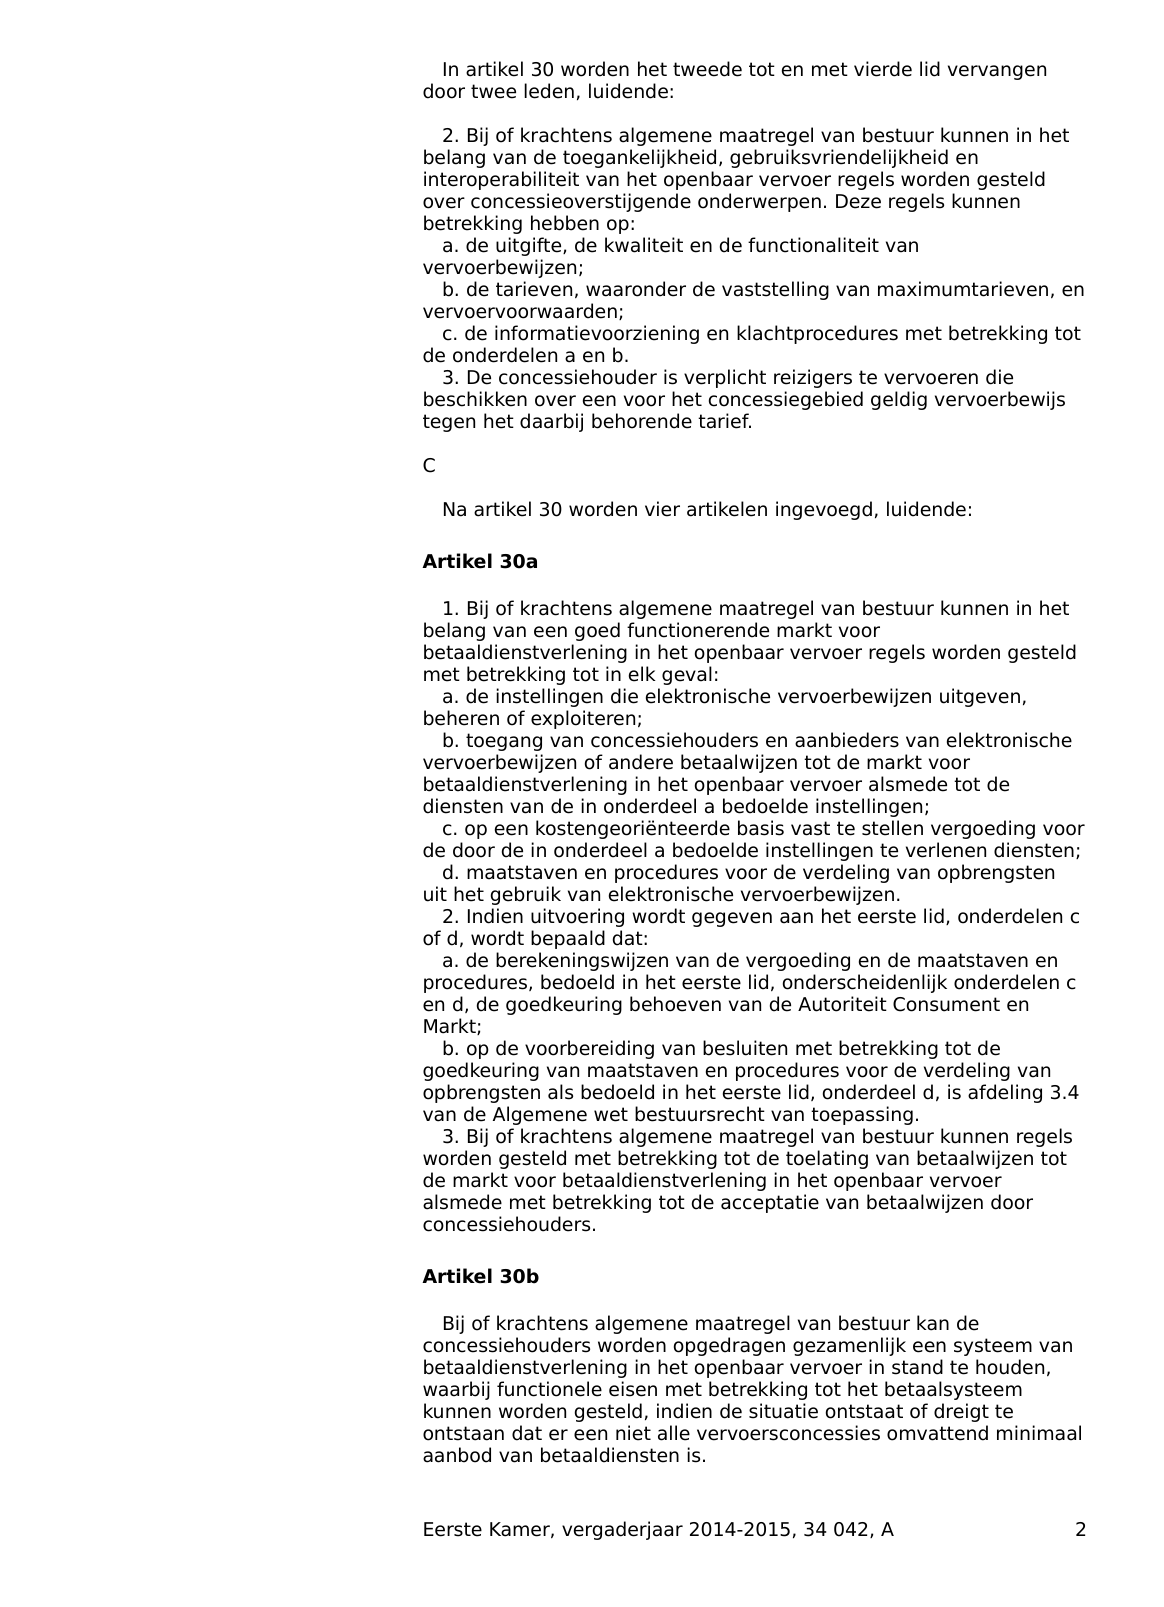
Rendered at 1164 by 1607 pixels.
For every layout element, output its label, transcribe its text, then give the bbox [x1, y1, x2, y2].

text a. de instellingen die elektronische vervoerbewijzen uitgeven, beheren of exploiteren; [422, 686, 1087, 730]
text In artikel 30 worden het tweede tot en met vierde lid vervangen door twee leden, luidende: [422, 59, 1087, 103]
text c. de informatievoorziening en klachtprocedures met betrekking tot de onderdelen a en b. [422, 323, 1087, 367]
text a. de berekeningswijzen van de vergoeding en de maatstaven en procedures, bedoeld in het eerste lid, onderscheidenlijk onderdelen c en d, de goedkeuring behoeven van de Autoriteit Consument en Markt; [422, 950, 1087, 1038]
text b. de tarieven, waaronder de vaststelling van maximumtarieven, en vervoervoorwaarden; [422, 279, 1087, 323]
subtitle Artikel 30b [422, 1266, 1087, 1288]
text a. de uitgifte, de kwaliteit en de functionaliteit van vervoerbewijzen; [422, 235, 1087, 279]
text 3. Bij of krachtens algemene maatregel van bestuur kunnen regels worden gesteld met betrekking tot de toelating van betaalwijzen tot de markt voor betaaldienstverlening in het openbaar vervoer alsmede met betrekking tot de acceptatie van betaalwijzen door concessiehouders. [422, 1126, 1087, 1236]
text b. toegang van concessiehouders en aanbieders van elektronische vervoerbewijzen of andere betaalwijzen tot de markt voor betaaldienstverlening in het openbaar vervoer alsmede tot de diensten van de in onderdeel a bedoelde instellingen; [422, 730, 1087, 818]
text 2. Bij of krachtens algemene maatregel van bestuur kunnen in het belang van de toegankelijkheid, gebruiksvriendelijkheid en interoperabiliteit van het openbaar vervoer regels worden gesteld over concessieoverstijgende onderwerpen. Deze regels kunnen betrekking hebben op: [422, 125, 1087, 235]
text b. op de voorbereiding van besluiten met betrekking tot de goedkeuring van maatstaven en procedures voor de verdeling van opbrengsten als bedoeld in het eerste lid, onderdeel d, is afdeling 3.4 van de Algemene wet bestuursrecht van toepassing. [422, 1038, 1087, 1126]
text 3. De concessiehouder is verplicht reizigers te vervoeren die beschikken over een voor het concessiegebied geldig vervoerbewijs tegen het daarbij behorende tarief. [422, 367, 1087, 433]
text 1. Bij of krachtens algemene maatregel van bestuur kunnen in het belang van een goed functionerende markt voor betaaldienstverlening in het openbaar vervoer regels worden gesteld met betrekking tot in elk geval: [422, 598, 1087, 686]
subtitle Artikel 30a [422, 551, 1087, 573]
text Bij of krachtens algemene maatregel van bestuur kan de concessiehouders worden opgedragen gezamenlijk een systeem van betaaldienstverlening in het openbaar vervoer in stand te houden, waarbij functionele eisen met betrekking tot het betaalsysteem kunnen worden gesteld, indien de situatie ontstaat of dreigt te ontstaan dat er een niet alle vervoersconcessies omvattend minimaal aanbod van betaaldiensten is. [422, 1313, 1087, 1466]
text c. op een kostengeoriënteerde basis vast te stellen vergoeding voor de door de in onderdeel a bedoelde instellingen te verlenen diensten; [422, 818, 1087, 862]
text d. maatstaven en procedures voor de verdeling van opbrengsten uit het gebruik van elektronische vervoerbewijzen. [422, 862, 1087, 906]
text 2. Indien uitvoering wordt gegeven aan het eerste lid, onderdelen c of d, wordt bepaald dat: [422, 906, 1087, 950]
text C [422, 455, 1087, 477]
text Na artikel 30 worden vier artikelen ingevoegd, luidende: [422, 499, 1087, 521]
